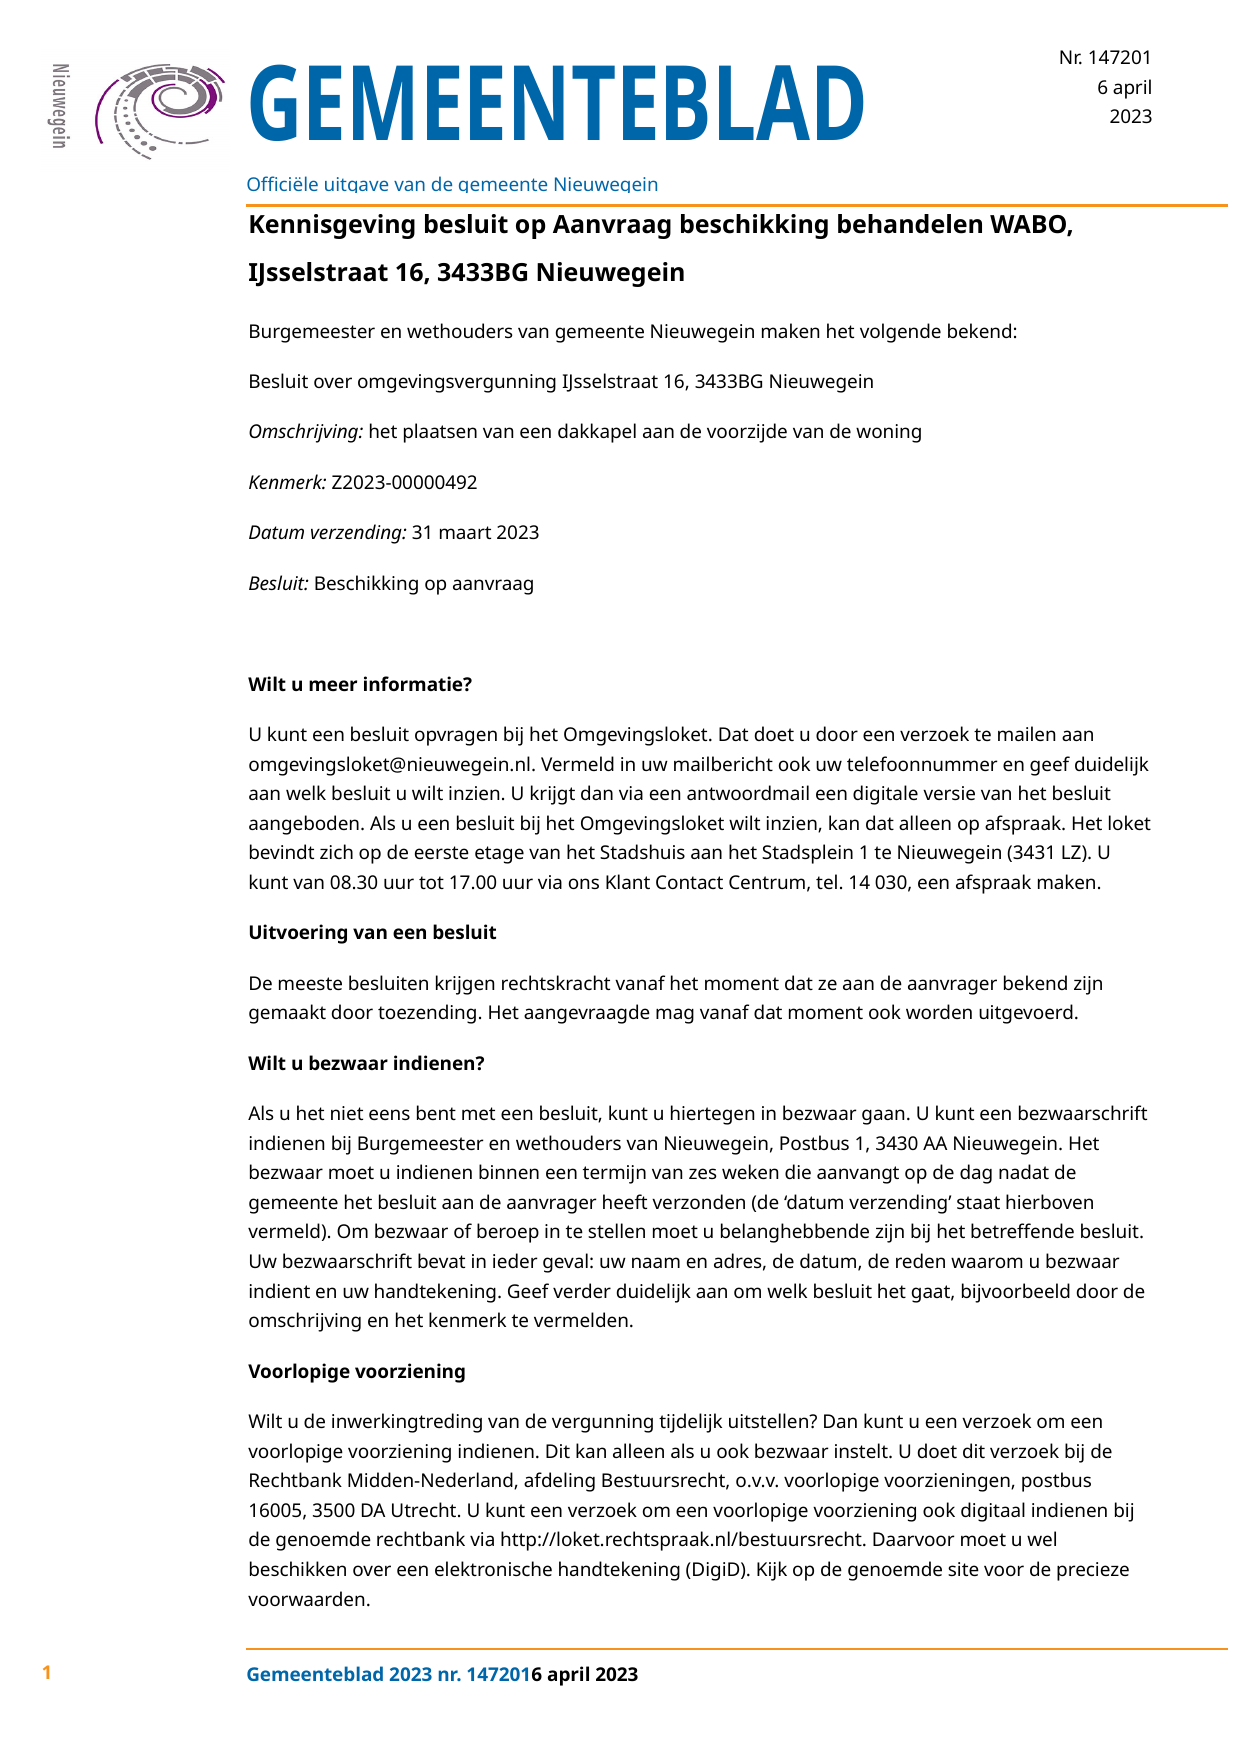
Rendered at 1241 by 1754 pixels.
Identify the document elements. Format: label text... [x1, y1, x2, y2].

text Kenmerk: Z2023-00000492 [248, 469, 1152, 495]
text Als u het niet eens bent met een besluit, kunt u hiertegen in bezwaar gaan. U kunt een bezwaarschrift indienen bij Burgemeester en wethouders van Nieuwegein, Postbus 1, 3430 AA Nieuwegein. Het bezwaar moet u indienen binnen een termijn van zes weken die aanvangt op de dag nadat de gemeente het besluit aan de aanvrager heeft verzonden (de ‘datum verzending’ staat hierboven vermeld). Om bezwaar of beroep in te stellen moet u belanghebbende zijn bij het betreffende besluit. Uw bezwaarschrift bevat in ieder geval: uw naam en adres, de datum, de reden waarom u bezwaar indient en uw handtekening. Geef verder duidelijk aan om welk besluit het gaat, bijvoorbeeld door de omschrijving en het kenmerk te vermelden. [248, 1100, 1152, 1333]
text Wilt u de inwerkingtreding van de vergunning tijdelijk uitstellen? Dan kunt u een verzoek om een voorlopige voorziening indienen. Dit kan alleen als u ook bezwaar instelt. U doet dit verzoek bij de Rechtbank Midden-Nederland, afdeling Bestuursrecht, o.v.v. voorlopige voorzieningen, postbus 16005, 3500 DA Utrecht. U kunt een verzoek om een voorlopige voorziening ook digitaal indienen bij de genoemde rechtbank via http://loket.rechtspraak.nl/bestuursrecht. Daarvoor moet u wel beschikken over een elektronische handtekening (DigiD). Kijk op de genoemde site voor de precieze voorwaarden. [248, 1408, 1152, 1612]
text Kennisgeving besluit op Aanvraag beschikking behandelen WABO, IJsselstraat 16, 3433BG Nieuwegein [248, 207, 1152, 288]
text Besluit: Beschikking op aanvraag [248, 570, 1152, 596]
text Burgemeester en wethouders van gemeente Nieuwegein maken het volgende bekend: [248, 318, 1152, 344]
text Wilt u bezwaar indienen? [248, 1050, 1152, 1076]
text Omschrijving: het plaatsen van een dakkapel aan de voorzijde van de woning [248, 419, 1152, 444]
text U kunt een besluit opvragen bij het Omgevingsloket. Dat doet u door een verzoek te mailen aan omgevingsloket@nieuwegein.nl. Vermeld in uw mailbericht ook uw telefoonnummer en geef duidelijk aan welk besluit u wilt inzien. U krijgt dan via een antwoordmail een digitale versie van het besluit aangeboden. Als u een besluit bij het Omgevingsloket wilt inzien, kan dat alleen op afspraak. Het loket bevindt zich op de eerste etage van het Stadshuis aan het Stadsplein 1 te Nieuwegein (3431 LZ). U kunt van 08.30 uur tot 17.00 uur via ons Klant Contact Centrum, tel. 14 030, een afspraak maken. [248, 721, 1152, 895]
text De meeste besluiten krijgen rechtskracht vanaf het moment dat ze aan de aanvrager bekend zijn gemaakt door toezending. Het aangevraagde mag vanaf dat moment ook worden uitgevoerd. [248, 970, 1152, 1025]
picture [41, 47, 231, 172]
text Wilt u meer informatie? [248, 671, 1152, 697]
text Besluit over omgevingsvergunning IJsselstraat 16, 3433BG Nieuwegein [248, 368, 1152, 394]
text Uitvoering van een besluit [248, 919, 1152, 945]
text Datum verzending: 31 maart 2023 [248, 519, 1152, 545]
text Voorlopige voorziening [248, 1358, 1152, 1384]
